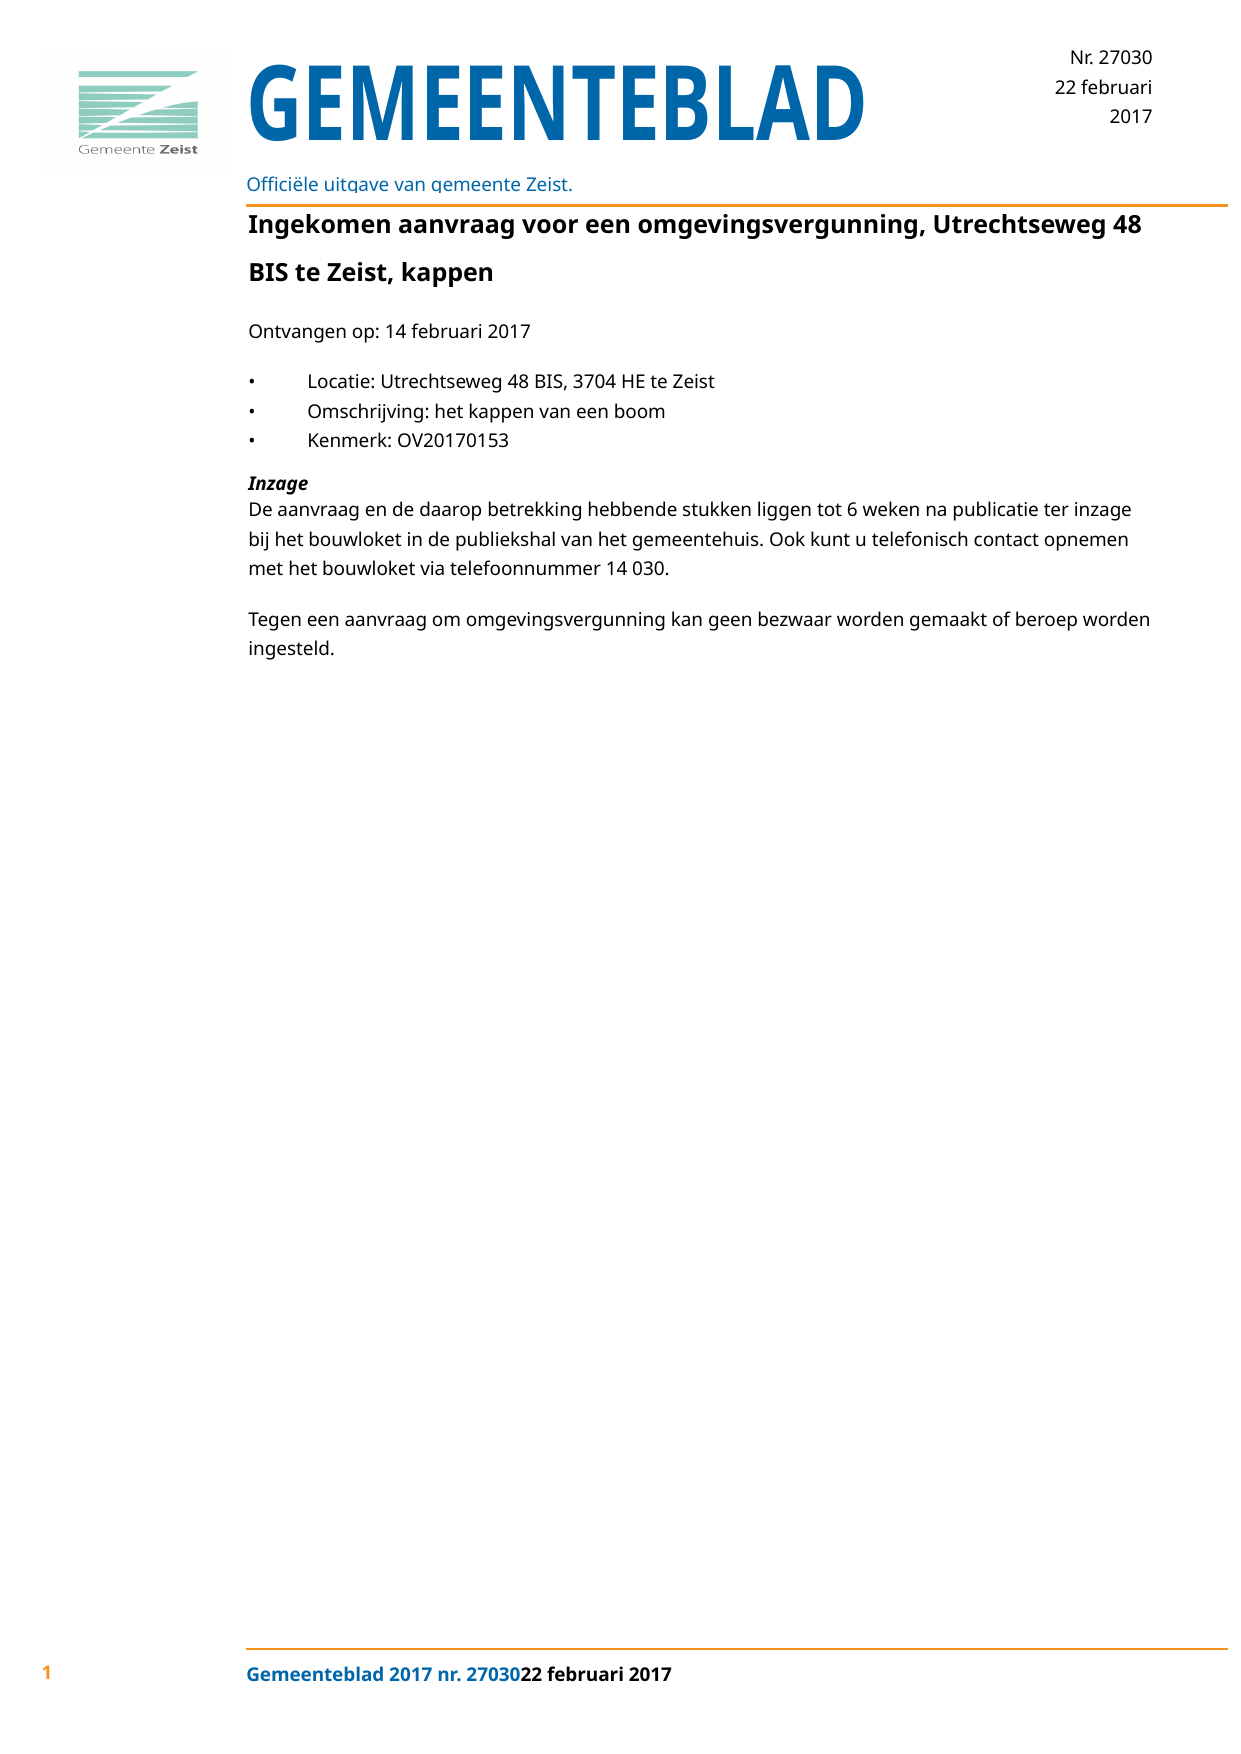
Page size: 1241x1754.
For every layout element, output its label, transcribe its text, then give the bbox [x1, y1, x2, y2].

text Inzage [248, 471, 1152, 496]
text Ingekomen aanvraag voor een omgevingsvergunning, Utrechtseweg 48 BIS te Zeist, kappen [248, 207, 1152, 288]
list Omschrijving: het kappen van een boom [248, 398, 1152, 424]
list Kenmerk: OV20170153 [248, 427, 1152, 453]
text Tegen een aanvraag om omgevingsvergunning kan geen bezwaar worden gemaakt of beroep worden ingesteld. [248, 606, 1152, 661]
list Locatie: Utrechtseweg 48 BIS, 3704 HE te Zeist [248, 368, 1152, 394]
text De aanvraag en de daarop betrekking hebbende stukken liggen tot 6 weken na publicatie ter inzage bij het bouwloket in de publiekshal van het gemeentehuis. Ook kunt u telefonisch contact opnemen met het bouwloket via telefoonnummer 14 030. [248, 496, 1152, 581]
picture [41, 47, 231, 172]
text Ontvangen op: 14 februari 2017 [248, 318, 1152, 344]
